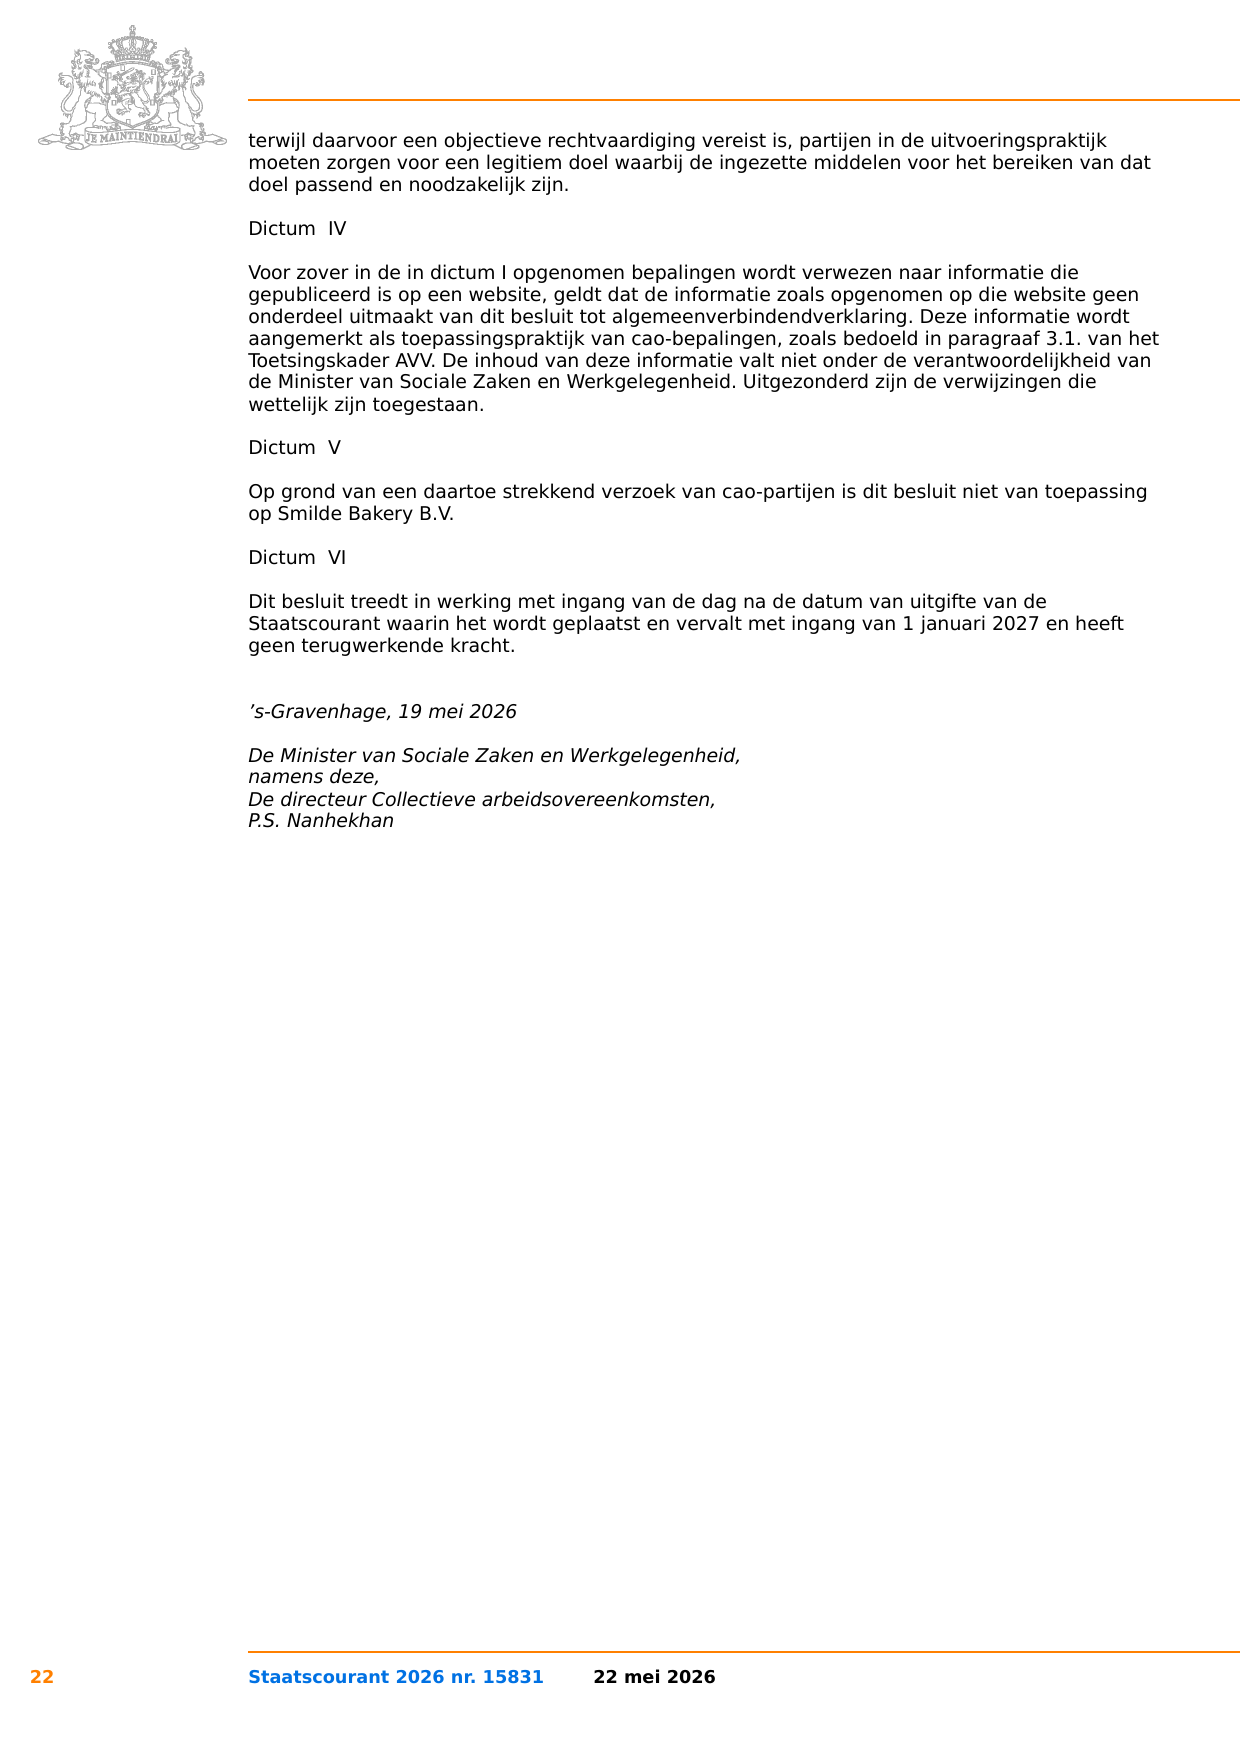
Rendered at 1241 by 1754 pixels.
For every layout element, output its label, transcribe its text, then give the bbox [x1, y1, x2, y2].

text Voor zover in de in dictum I opgenomen bepalingen wordt verwezen naar informatie die gepubliceerd is op een website, geldt dat de informatie zoals opgenomen op die website geen onderdeel uitmaakt van dit besluit tot algemeenverbindendverklaring. Deze informatie wordt aangemerkt als toepassingspraktijk van cao-bepalingen, zoals bedoeld in paragraaf 3.1. van het Toetsingskader AVV. De inhoud van deze informatie valt niet onder de verantwoordelijkheid van de Minister van Sociale Zaken en Werkgelegenheid. Uitgezonderd zijn de verwijzingen die wettelijk zijn toegestaan. [248, 262, 1163, 415]
text ’s-Gravenhage, 19 mei 2026 [248, 701, 1163, 723]
text Dit besluit treedt in werking met ingang van de dag na de datum van uitgifte van de Staatscourant waarin het wordt geplaatst en vervalt met ingang van 1 januari 2027 en heeft geen terugwerkende kracht. [248, 591, 1163, 657]
text Dictum IV [248, 218, 1163, 240]
text De Minister van Sociale Zaken en Werkgelegenheid, namens deze, De directeur Collectieve arbeidsovereenkomsten, P.S. Nanhekhan [248, 744, 1163, 832]
text Dictum V [248, 437, 1163, 459]
text Dictum VI [248, 547, 1163, 569]
text terwijl daarvoor een objectieve rechtvaardiging vereist is, partijen in de uitvoeringspraktijk moeten zorgen voor een legitiem doel waarbij de ingezette middelen voor het bereiken van dat doel passend en noodzakelijk zijn. [248, 130, 1163, 196]
text Op grond van een daartoe strekkend verzoek van cao-partijen is dit besluit niet van toepassing op Smilde Bakery B.V. [248, 481, 1163, 525]
picture [38, 25, 227, 150]
